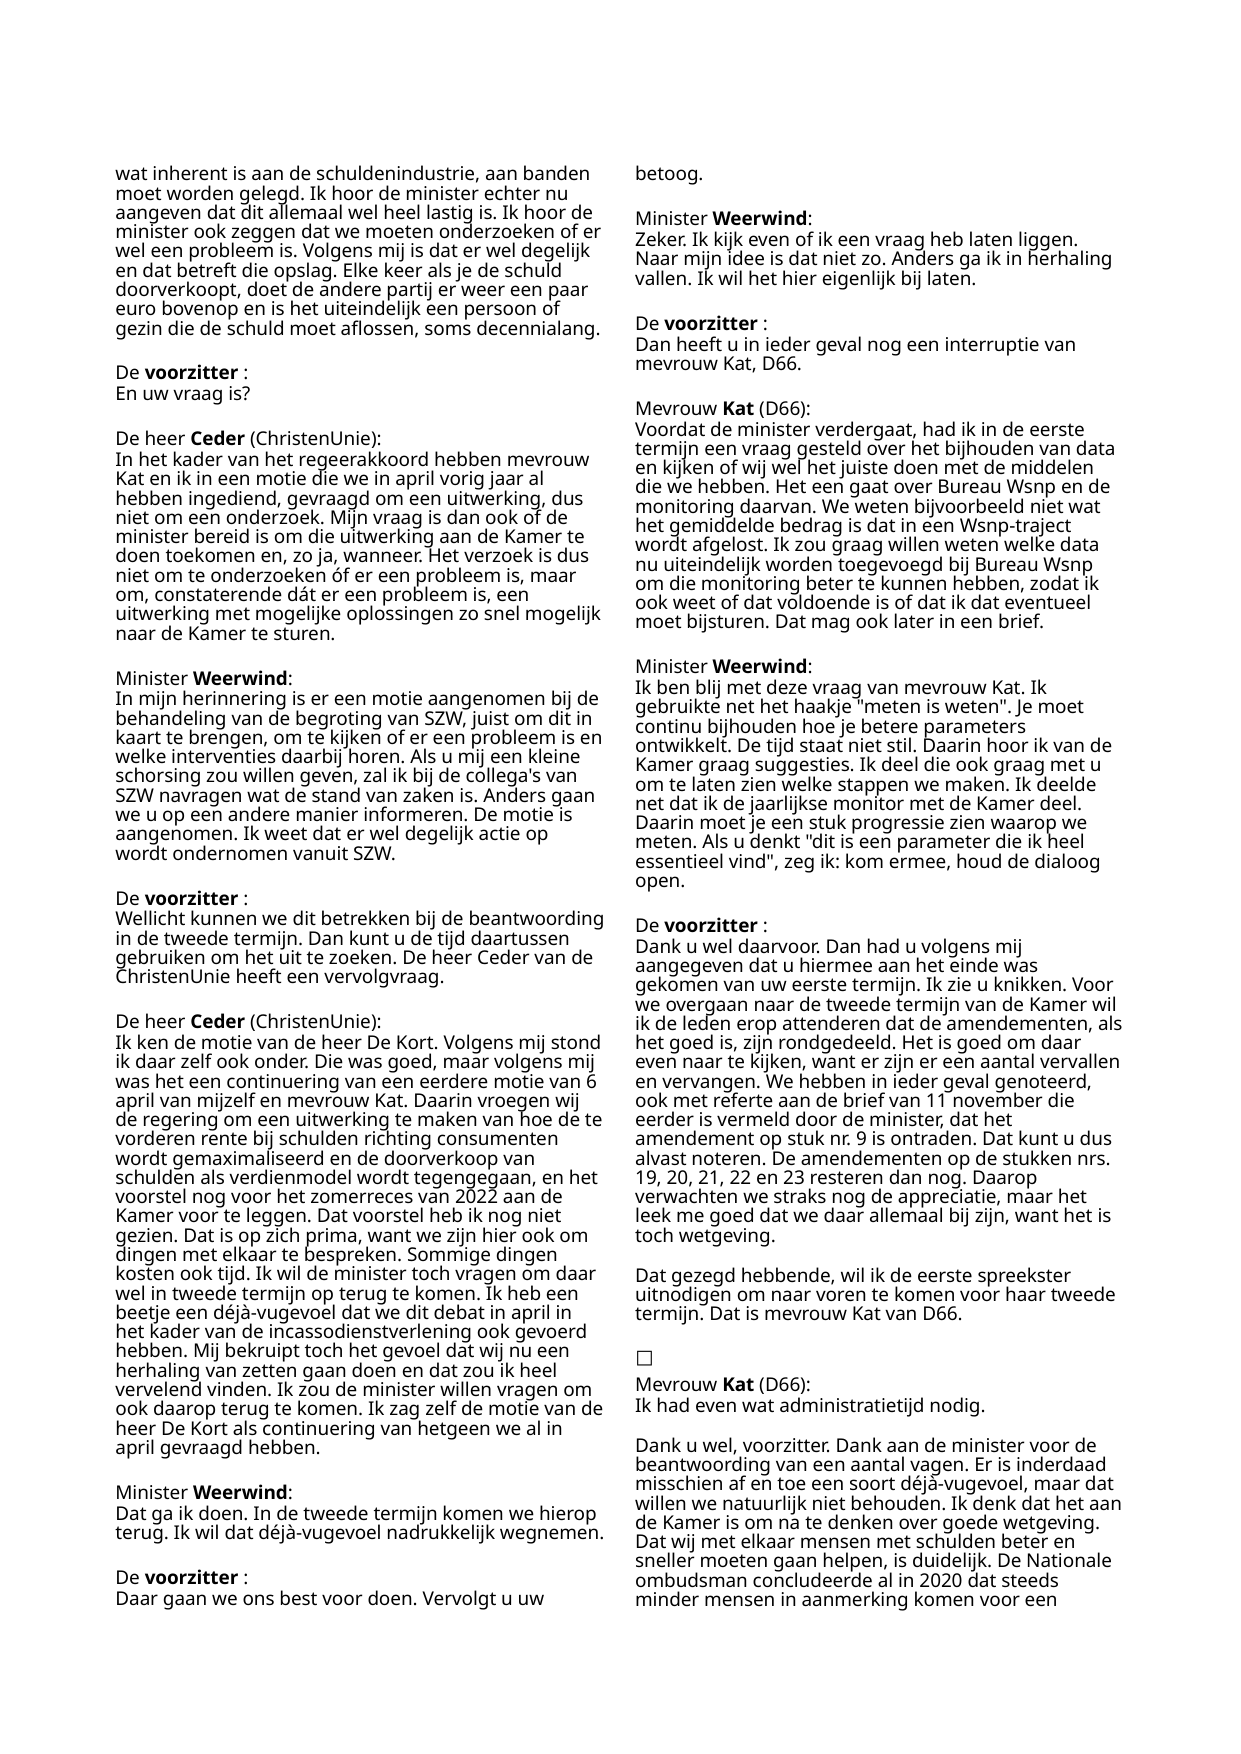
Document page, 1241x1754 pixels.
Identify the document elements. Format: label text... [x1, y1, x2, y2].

text betoog. [635, 165, 1125, 184]
text Minister Weerwind: [635, 205, 1125, 231]
text Wellicht kunnen we dit betrekken bij de beantwoording in de tweede termijn. Dan kunt u de tijd daartussen gebruiken om het uit te zoeken. De heer Ceder van de ChristenUnie heeft een vervolgvraag. [115, 910, 605, 987]
text De voorzitter : [635, 310, 1125, 336]
text Dan heeft u in ieder geval nog een interruptie van mevrouw Kat, D66. [635, 336, 1125, 374]
text En uw vraag is? [115, 385, 605, 404]
text In het kader van het regeerakkoord hebben mevrouw Kat en ik in een motie die we in april vorig jaar al hebben ingediend, gevraagd om een uitwerking, dus niet om een onderzoek. Mijn vraag is dan ook of de minister bereid is om die uitwerking aan de Kamer te doen toekomen en, zo ja, wanneer. Het verzoek is dus niet om te onderzoeken óf er een probleem is, maar om, constaterende dát er een probleem is, een uitwerking met mogelijke oplossingen zo snel mogelijk naar de Kamer te sturen. [115, 451, 605, 644]
text Minister Weerwind: [115, 665, 605, 690]
text De voorzitter : [635, 912, 1125, 938]
text De voorzitter : [115, 1564, 605, 1590]
text Minister Weerwind: [635, 653, 1125, 679]
text Dank u wel daarvoor. Dan had u volgens mij aangegeven dat u hiermee aan het einde was gekomen van uw eerste termijn. Ik zie u knikken. Voor we overgaan naar de tweede termijn van de Kamer wil ik de leden erop attenderen dat de amendementen, als het goed is, zijn rondgedeeld. Het is goed om daar even naar te kijken, want er zijn er een aantal vervallen en vervangen. We hebben in ieder geval genoteerd, ook met referte aan de brief van 11 november die eerder is vermeld door de minister, dat het amendement op stuk nr. 9 is ontraden. Dat kunt u dus alvast noteren. De amendementen op de stukken nrs. 19, 20, 21, 22 en 23 resteren dan nog. Daarop verwachten we straks nog de appreciatie, maar het leek me goed dat we daar allemaal bij zijn, want het is toch wetgeving. [635, 938, 1125, 1246]
text De voorzitter : [115, 885, 605, 910]
text Dank u wel, voorzitter. Dank aan de minister voor de beantwoording van een aantal vagen. Er is inderdaad misschien af en toe een soort déjà-vugevoel, maar dat willen we natuurlijk niet behouden. Ik denk dat het aan de Kamer is om na te denken over goede wetgeving. Dat wij met elkaar mensen met schulden beter en sneller moeten gaan helpen, is duidelijk. De Nationale ombudsman concludeerde al in 2020 dat steeds minder mensen in aanmerking komen voor een [635, 1437, 1125, 1610]
text Dat ga ik doen. In de tweede termijn komen we hierop terug. Ik wil dat déjà-vugevoel nadrukkelijk wegnemen. [115, 1504, 605, 1543]
text In mijn herinnering is er een motie aangenomen bij de behandeling van de begroting van SZW, juist om dit in kaart te brengen, om te kijken of er een probleem is en welke interventies daarbij horen. Als u mij een kleine schorsing zou willen geven, zal ik bij de collega's van SZW navragen wat de stand van zaken is. Anders gaan we u op een andere manier informeren. De motie is aangenomen. Ik weet dat er wel degelijk actie op wordt ondernomen vanuit SZW. [115, 690, 605, 864]
text Ik ken de motie van de heer De Kort. Volgens mij stond ik daar zelf ook onder. Die was goed, maar volgens mij was het een continuering van een eerdere motie van 6 april van mijzelf en mevrouw Kat. Daarin vroegen wij de regering om een uitwerking te maken van hoe de te vorderen rente bij schulden richting consumenten wordt gemaximaliseerd en de doorverkoop van schulden als verdienmodel wordt tegengegaan, en het voorstel nog voor het zomerreces van 2022 aan de Kamer voor te leggen. Dat voorstel heb ik nog niet gezien. Dat is op zich prima, want we zijn hier ook om dingen met elkaar te bespreken. Sommige dingen kosten ook tijd. Ik wil de minister toch vragen om daar wel in tweede termijn op terug te komen. Ik heb een beetje een déjà-vugevoel dat we dit debat in april in het kader van de incassodienstverlening ook gevoerd hebben. Mij bekruipt toch het gevoel dat wij nu een herhaling van zetten gaan doen en dat zou ik heel vervelend vinden. Ik zou de minister willen vragen om ook daarop terug te komen. Ik zag zelf de motie van de heer De Kort als continuering van hetgeen we al in april gevraagd hebben. [115, 1034, 605, 1458]
text Voordat de minister verdergaat, had ik in de eerste termijn een vraag gesteld over het bijhouden van data en kijken of wij wel het juiste doen met de middelen die we hebben. Het een gaat over Bureau Wsnp en de monitoring daarvan. We weten bijvoorbeeld niet wat het gemiddelde bedrag is dat in een Wsnp-traject wordt afgelost. Ik zou graag willen weten welke data nu uiteindelijk worden toegevoegd bij Bureau Wsnp om die monitoring beter te kunnen hebben, zodat ik ook weet of dat voldoende is of dat ik dat eventueel moet bijsturen. Dat mag ook later in een brief. [635, 421, 1125, 633]
text Daar gaan we ons best voor doen. Vervolgt u uw [115, 1590, 605, 1609]
text Mevrouw Kat (D66): [635, 395, 1125, 421]
text De voorzitter : [115, 359, 605, 385]
text wat inherent is aan de schuldenindustrie, aan banden moet worden gelegd. Ik hoor de minister echter nu aangeven dat dit allemaal wel heel lastig is. Ik hoor de minister ook zeggen dat we moeten onderzoeken of er wel een probleem is. Volgens mij is dat er wel degelijk en dat betreft die opslag. Elke keer als je de schuld doorverkoopt, doet de andere partij er weer een paar euro bovenop en is het uiteindelijk een persoon of gezin die de schuld moet aflossen, soms decennialang. [115, 165, 605, 339]
text De heer Ceder (ChristenUnie): [115, 425, 605, 451]
text Minister Weerwind: [115, 1479, 605, 1504]
text De heer Ceder (ChristenUnie): [115, 1008, 605, 1034]
text Dat gezegd hebbende, wil ik de eerste spreekster uitnodigen om naar voren te komen voor haar tweede termijn. Dat is mevrouw Kat van D66. [635, 1267, 1125, 1324]
text Ik ben blij met deze vraag van mevrouw Kat. Ik gebruikte net het haakje "meten is weten". Je moet continu bijhouden hoe je betere parameters ontwikkelt. De tijd staat niet stil. Daarin hoor ik van de Kamer graag suggesties. Ik deel die ook graag met u om te laten zien welke stappen we maken. Ik deelde net dat ik de jaarlijkse monitor met de Kamer deel. Daarin moet je een stuk progressie zien waarop we meten. Als u denkt "dit is een parameter die ik heel essentieel vind", zeg ik: kom ermee, houd de dialoog open. [635, 679, 1125, 891]
text Ik had even wat administratietijd nodig. [635, 1397, 1125, 1416]
text ⬜ [635, 1345, 1125, 1371]
text Zeker. Ik kijk even of ik een vraag heb laten liggen. Naar mijn idee is dat niet zo. Anders ga ik in herhaling vallen. Ik wil het hier eigenlijk bij laten. [635, 231, 1125, 289]
text Mevrouw Kat (D66): [635, 1371, 1125, 1397]
